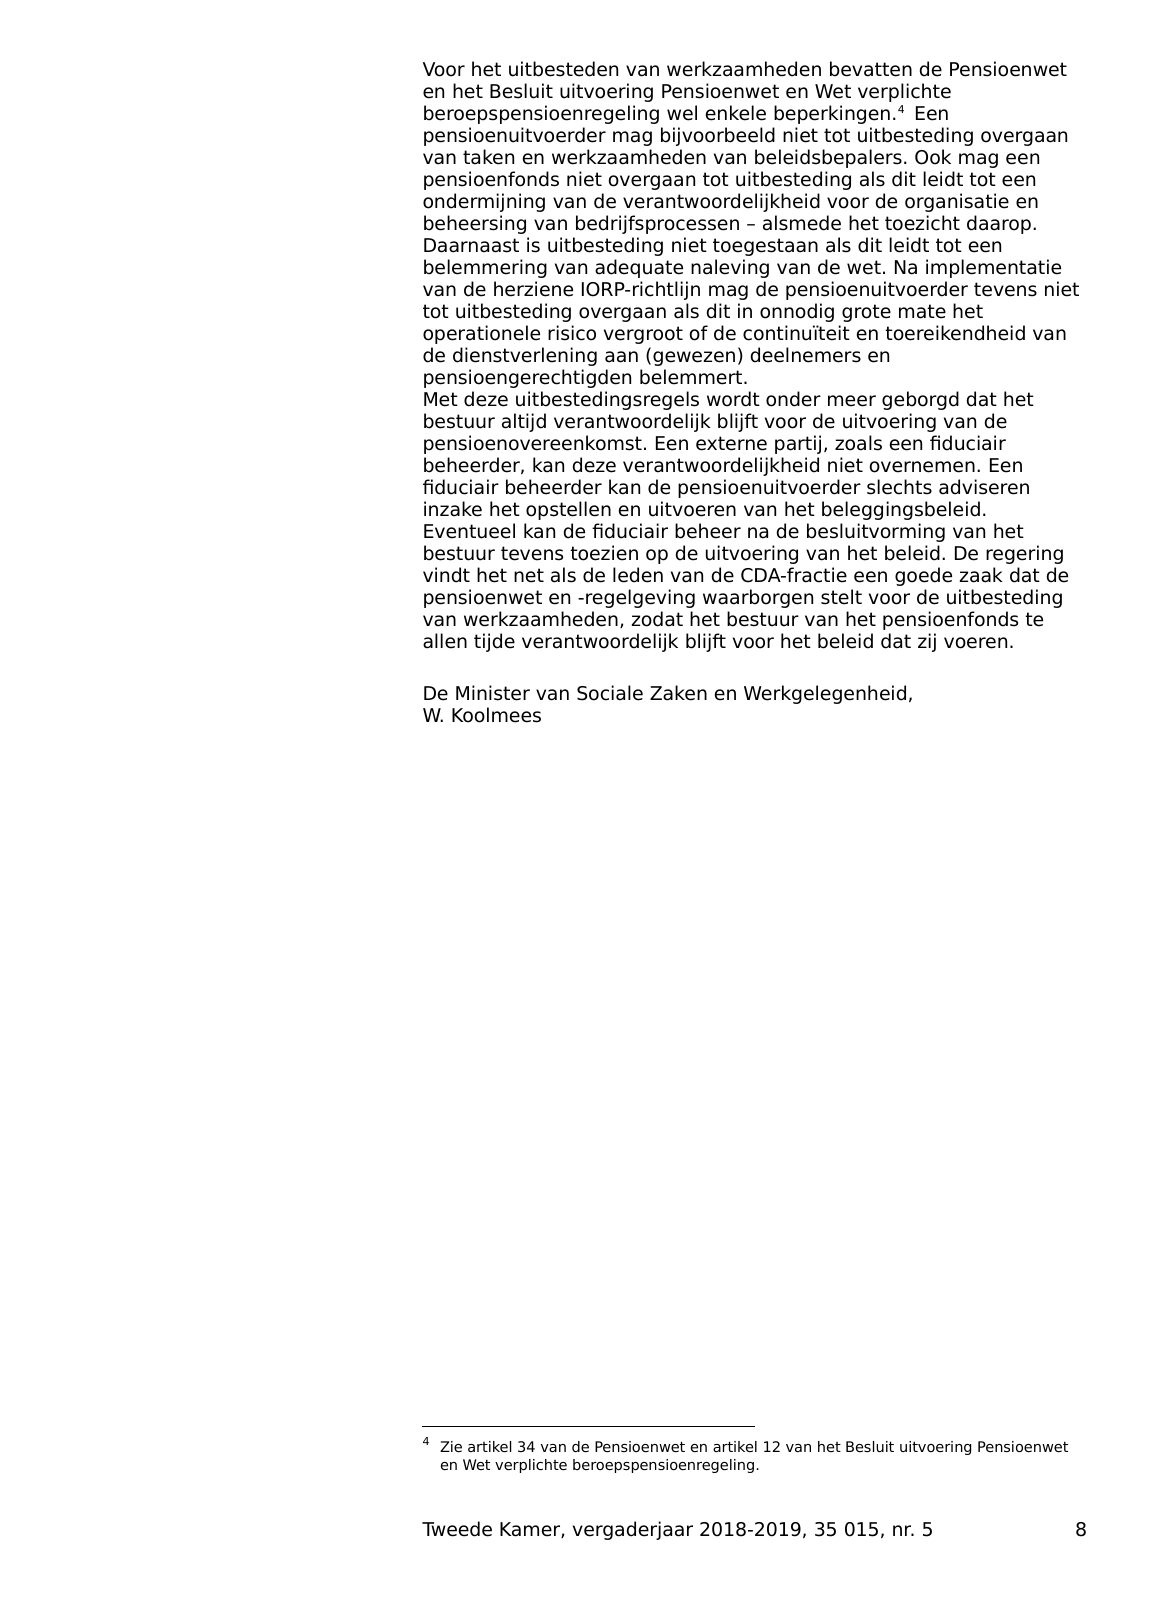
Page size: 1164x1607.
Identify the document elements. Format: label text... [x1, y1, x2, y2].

text Met deze uitbestedingsregels wordt onder meer geborgd dat het bestuur altijd verantwoordelijk blijft voor de uitvoering van de pensioenovereenkomst. Een externe partij, zoals een fiduciair beheerder, kan deze verantwoordelijkheid niet overnemen. Een fiduciair beheerder kan de pensioenuitvoerder slechts adviseren inzake het opstellen en uitvoeren van het beleggingsbeleid. Eventueel kan de fiduciair beheer na de besluitvorming van het bestuur tevens toezien op de uitvoering van het beleid. De regering vindt het net als de leden van de CDA-fractie een goede zaak dat de pensioenwet en -regelgeving waarborgen stelt voor de uitbesteding van werkzaamheden, zodat het bestuur van het pensioenfonds te allen tijde verantwoordelijk blijft voor het beleid dat zij voeren. [422, 389, 1087, 652]
text De Minister van Sociale Zaken en Werkgelegenheid, W. Koolmees [422, 682, 1087, 726]
text Voor het uitbesteden van werkzaamheden bevatten de Pensioenwet en het Besluit uitvoering Pensioenwet en Wet verplichte beroepspensioenregeling wel enkele beperkingen. Een pensioenuitvoerder mag bijvoorbeeld niet tot uitbesteding overgaan van taken en werkzaamheden van beleidsbepalers. Ook mag een pensioenfonds niet overgaan tot uitbesteding als dit leidt tot een ondermijning van de verantwoordelijkheid voor de organisatie en beheersing van bedrijfsprocessen – alsmede het toezicht daarop. Daarnaast is uitbesteding niet toegestaan als dit leidt tot een belemmering van adequate naleving van de wet. Na implementatie van de herziene IORP-richtlijn mag de pensioenuitvoerder tevens niet tot uitbesteding overgaan als dit in onnodig grote mate het operationele risico vergroot of de continuïteit en toereikendheid van de dienstverlening aan (gewezen) deelnemers en pensioengerechtigden belemmert. [422, 59, 1087, 389]
text Zie artikel 34 van de Pensioenwet en artikel 12 van het Besluit uitvoering Pensioenwet en Wet verplichte beroepspensioenregeling. [422, 1435, 1087, 1474]
